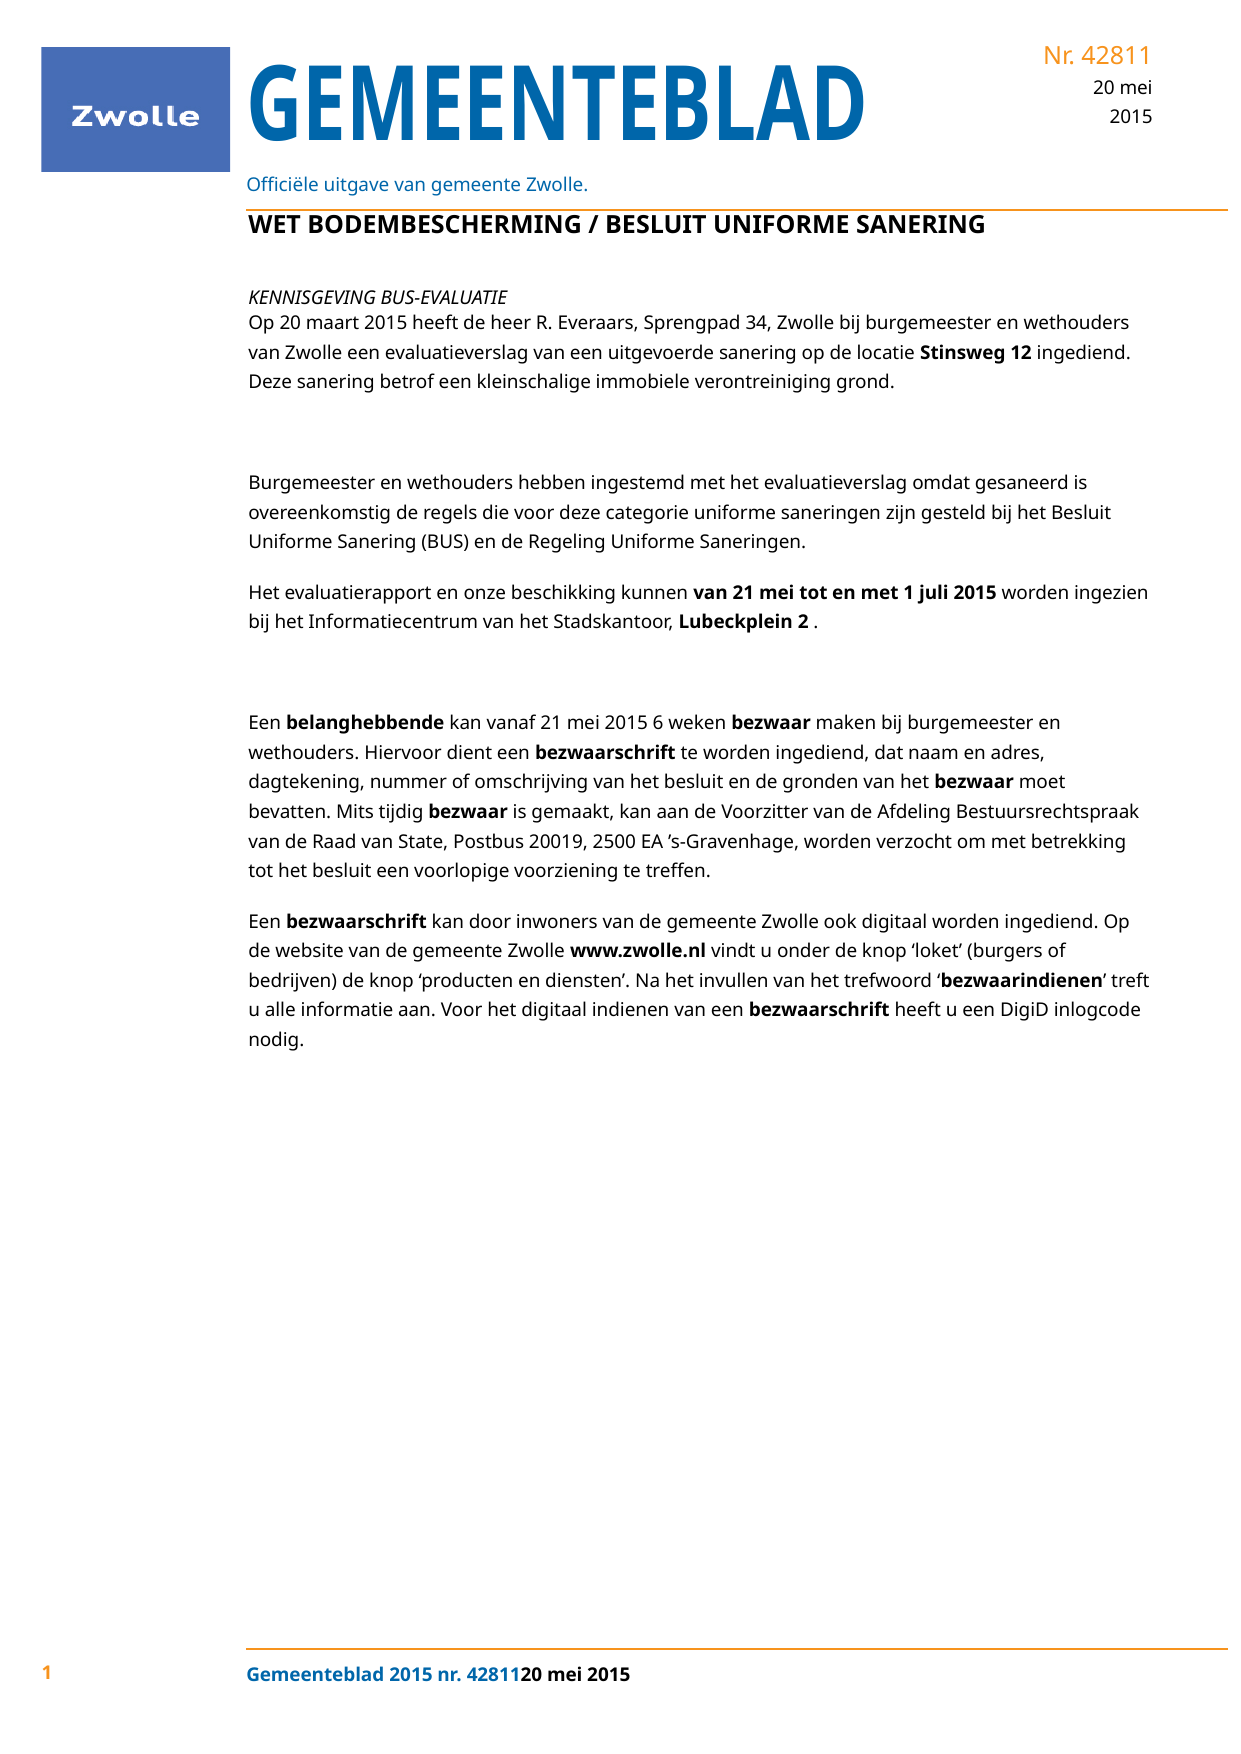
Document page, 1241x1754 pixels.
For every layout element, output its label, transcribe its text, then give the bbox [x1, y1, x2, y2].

picture [41, 47, 231, 172]
text Op 20 maart 2015 heeft de heer R. Everaars, Sprengpad 34, Zwolle bij burgemeester en wethouders van Zwolle een evaluatieverslag van een uitgevoerde sanering op de locatie Stinsweg 12 ingediend. Deze sanering betrof een kleinschalige immobiele verontreiniging grond. [248, 309, 1152, 394]
text Een bezwaarschrift kan door inwoners van de gemeente Zwolle ook digitaal worden ingediend. Op de website van de gemeente Zwolle www.zwolle.nl vindt u onder de knop ‘loket’ (burgers of bedrijven) de knop ‘producten en diensten’. Na het invullen van het trefwoord ‘bezwaarindienen’ treft u alle informatie aan. Voor het digitaal indienen van een bezwaarschrift heeft u een DigiD inlogcode nodig. [248, 908, 1152, 1052]
text Het evaluatierapport en onze beschikking kunnen van 21 mei tot en met 1 juli 2015 worden ingezien bij het Informatiecentrum van het Stadskantoor, Lubeckplein 2 . [248, 579, 1152, 634]
text KENNISGEVING BUS-EVALUATIE [248, 284, 1152, 309]
text Burgemeester en wethouders hebben ingestemd met het evaluatieverslag omdat gesaneerd is overeenkomstig de regels die voor deze categorie uniforme saneringen zijn gesteld bij het Besluit Uniforme Sanering (BUS) en de Regeling Uniforme Saneringen. [248, 469, 1152, 554]
text Een belanghebbende kan vanaf 21 mei 2015 6 weken bezwaar maken bij burgemeester en wethouders. Hiervoor dient een bezwaarschrift te worden ingediend, dat naam en adres, dagtekening, nummer of omschrijving van het besluit en de gronden van het bezwaar moet bevatten. Mits tijdig bezwaar is gemaakt, kan aan de Voorzitter van de Afdeling Bestuursrechtspraak van de Raad van State, Postbus 20019, 2500 EA ’s-Gravenhage, worden verzocht om met betrekking tot het besluit een voorlopige voorziening te treffen. [248, 709, 1152, 883]
text WET BODEMBESCHERMING / BESLUIT UNIFORME SANERING [248, 211, 1152, 241]
